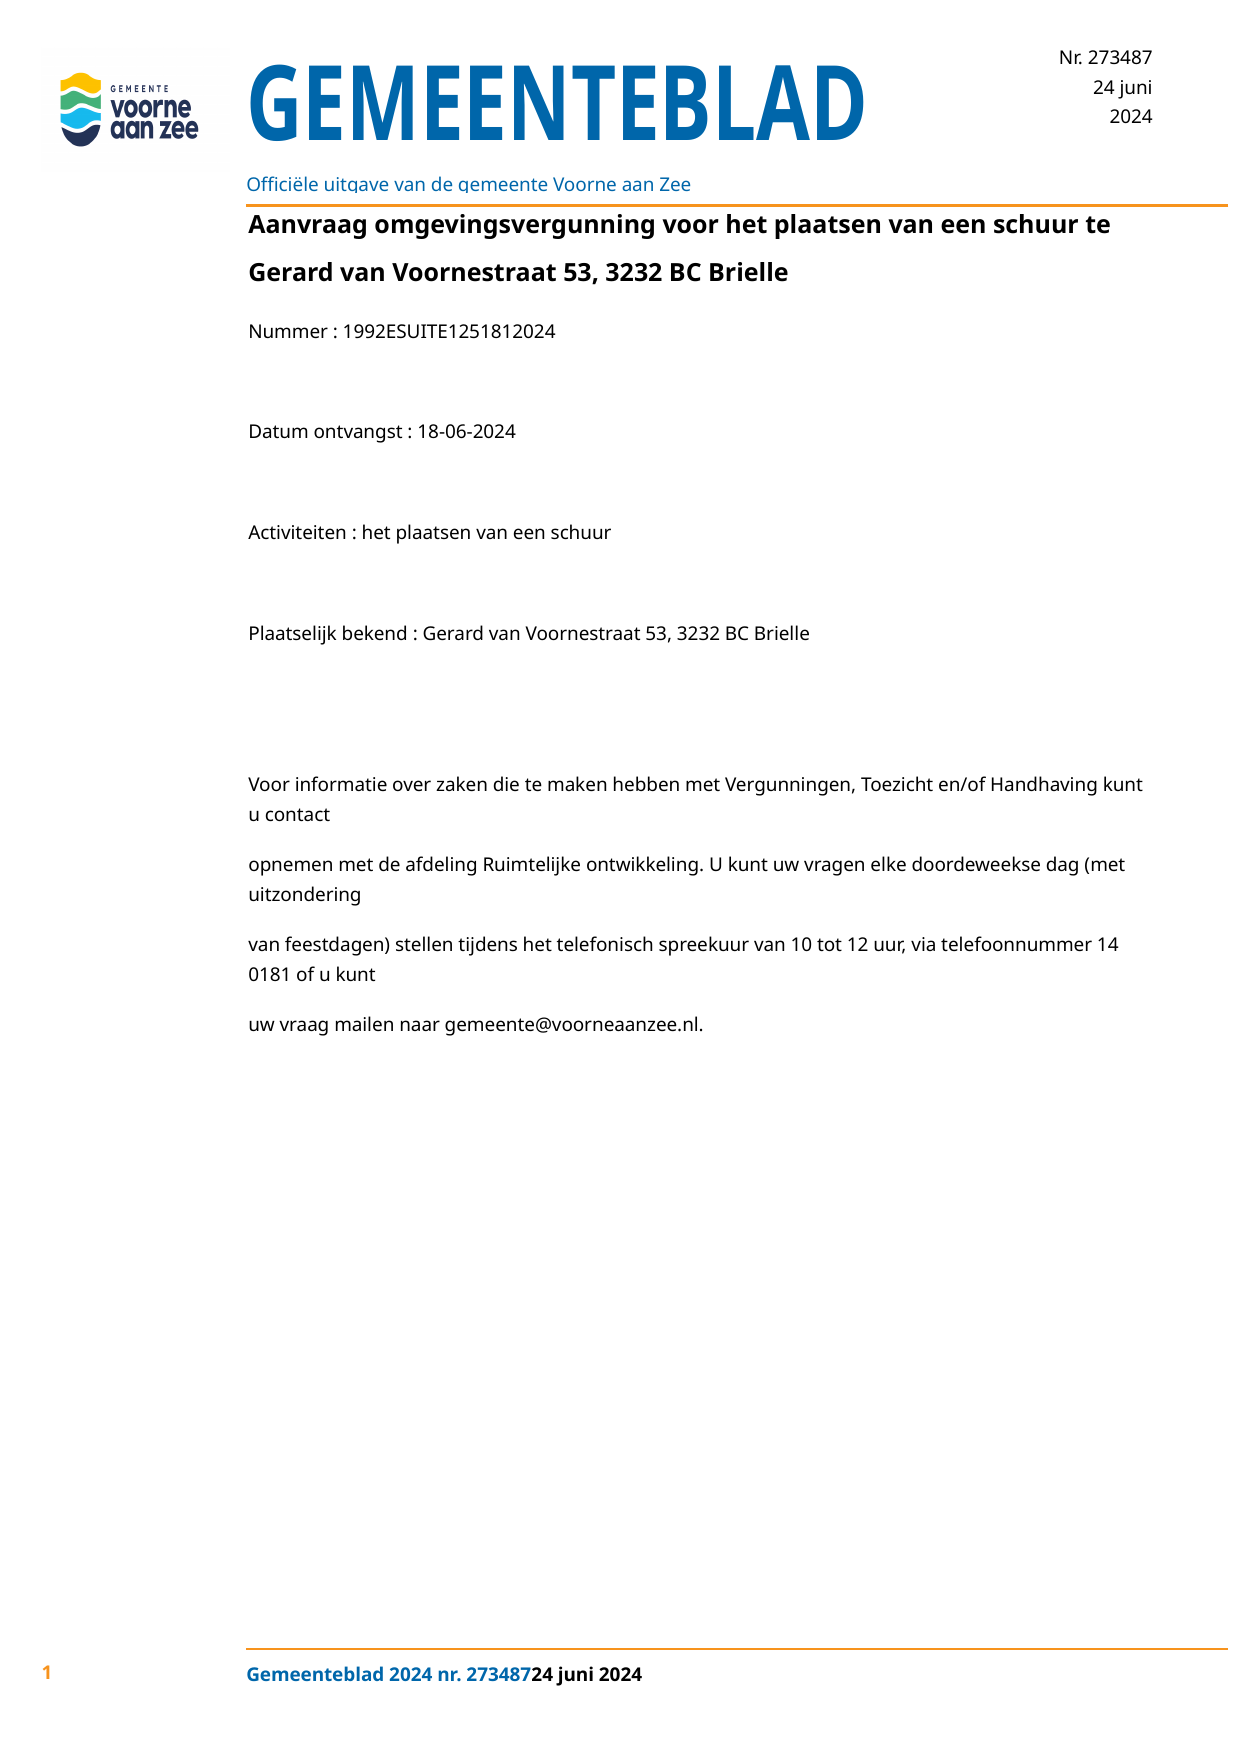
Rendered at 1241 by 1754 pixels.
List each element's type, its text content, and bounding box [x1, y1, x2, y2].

text Nummer : 1992ESUITE1251812024 [248, 318, 1152, 344]
text Plaatselijk bekend : Gerard van Voornestraat 53, 3232 BC Brielle [248, 620, 1152, 646]
text Activiteiten : het plaatsen van een schuur [248, 519, 1152, 545]
picture [41, 47, 231, 172]
text Aanvraag omgevingsvergunning voor het plaatsen van een schuur te Gerard van Voornestraat 53, 3232 BC Brielle [248, 207, 1152, 288]
text Datum ontvangst : 18-06-2024 [248, 419, 1152, 444]
text Voor informatie over zaken die te maken hebben met Vergunningen, Toezicht en/of Handhaving kunt u contact [248, 772, 1152, 827]
text uw vraag mailen naar gemeente@voorneaanzee.nl. [248, 1012, 1152, 1037]
text opnemen met de afdeling Ruimtelijke ontwikkeling. U kunt uw vragen elke doordeweekse dag (met uitzondering [248, 852, 1152, 907]
text van feestdagen) stellen tijdens het telefonisch spreekuur van 10 tot 12 uur, via telefoonnummer 14 0181 of u kunt [248, 932, 1152, 987]
